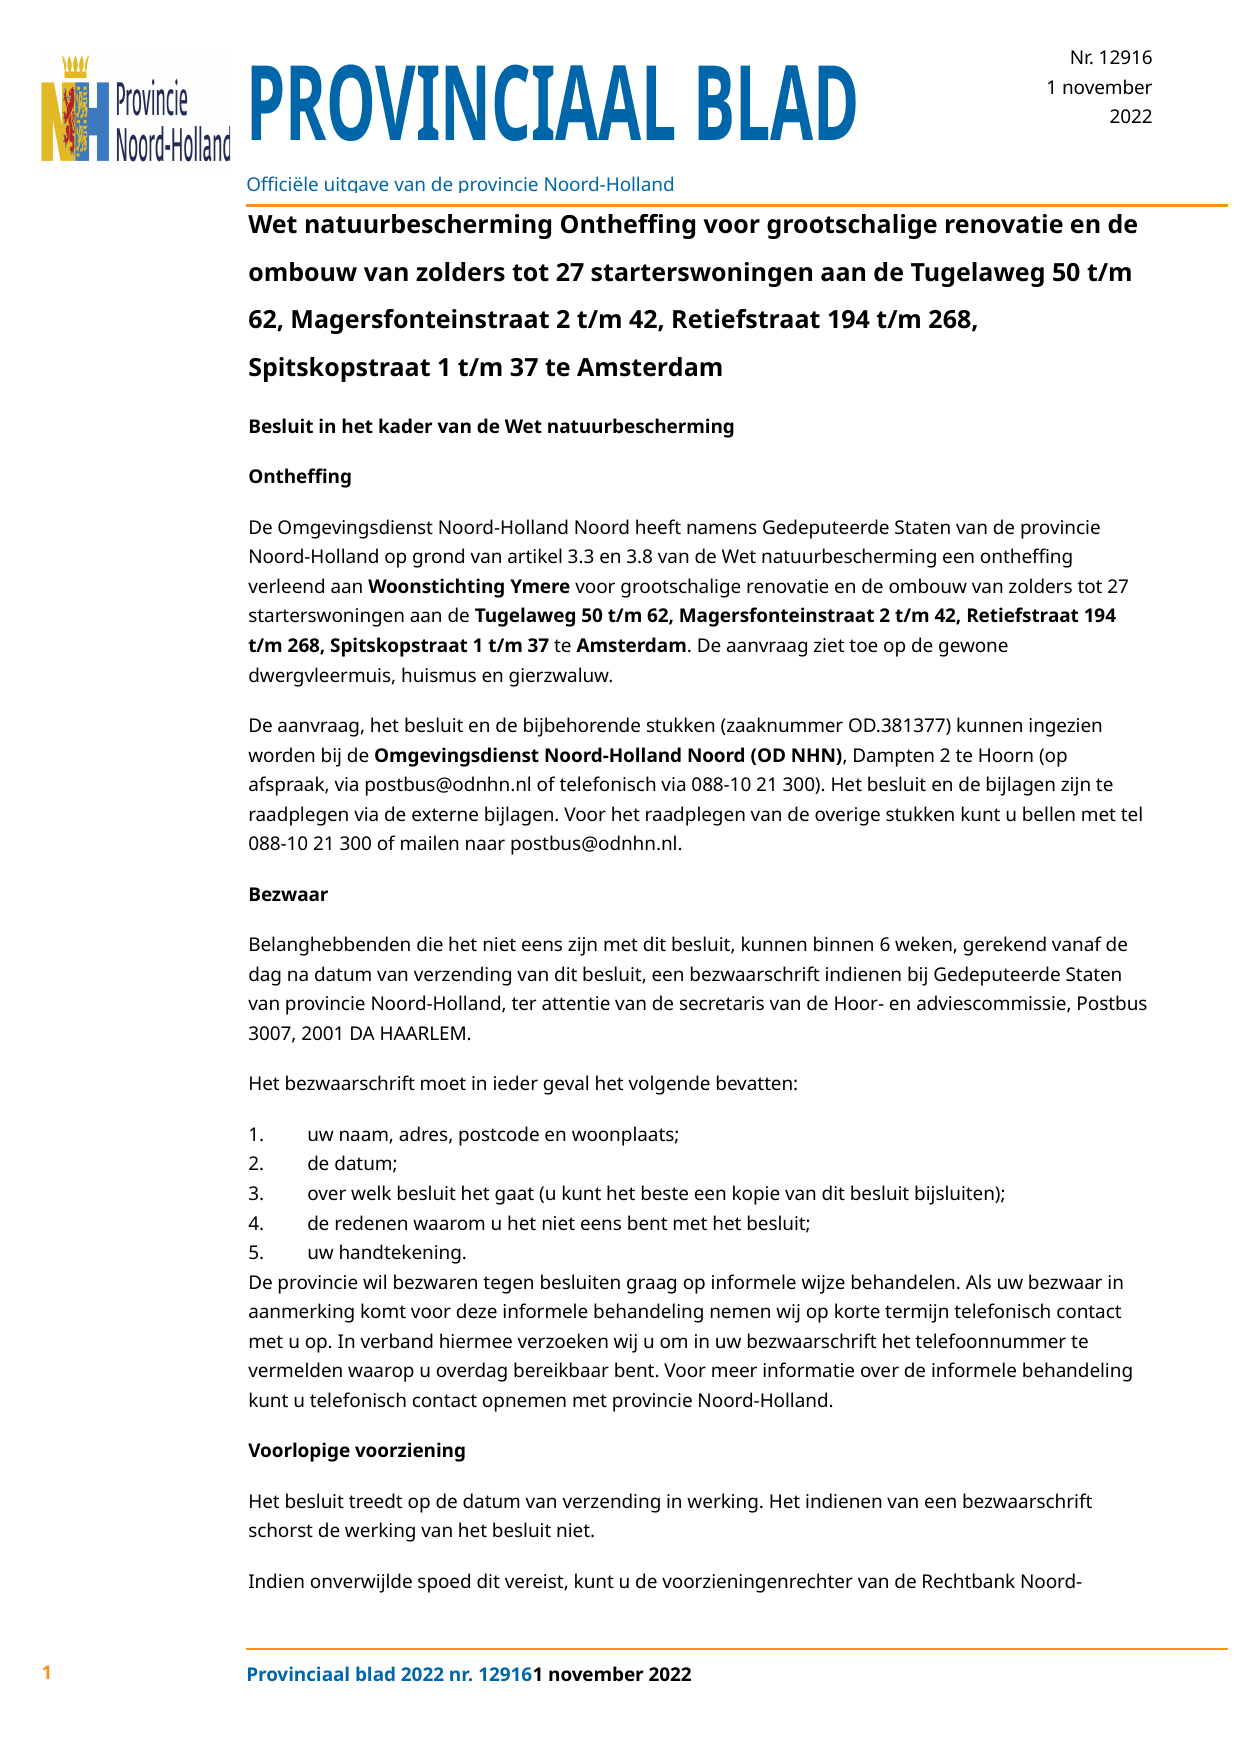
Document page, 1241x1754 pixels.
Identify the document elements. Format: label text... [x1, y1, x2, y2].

text Besluit in het kader van de Wet natuurbescherming [248, 413, 1152, 439]
list uw naam, adres, postcode en woonplaats; [248, 1121, 1152, 1147]
list over welk besluit het gaat (u kunt het beste een kopie van dit besluit bijsluiten); [248, 1180, 1152, 1206]
text De aanvraag, het besluit en de bijbehorende stukken (zaaknummer OD.381377) kunnen ingezien worden bij de Omgevingsdienst Noord-Holland Noord (OD NHN), Dampten 2 te Hoorn (op afspraak, via postbus@odnhn.nl of telefonisch via 088-10 21 300). Het besluit en de bijlagen zijn te raadplegen via de externe bijlagen. Voor het raadplegen van de overige stukken kunt u bellen met tel 088-10 21 300 of mailen naar postbus@odnhn.nl. [248, 712, 1152, 856]
text Voorlopige voorziening [248, 1438, 1152, 1463]
list de redenen waarom u het niet eens bent met het besluit; [248, 1210, 1152, 1236]
text Bezwaar [248, 881, 1152, 907]
picture [41, 47, 231, 172]
list de datum; [248, 1151, 1152, 1176]
text De provincie wil bezwaren tegen besluiten graag op informele wijze behandelen. Als uw bezwaar in aanmerking komt voor deze informele behandeling nemen wij op korte termijn telefonisch contact met u op. In verband hiermee verzoeken wij u om in uw bezwaarschrift het telefoonnummer te vermelden waarop u overdag bereikbaar bent. Voor meer informatie over de informele behandeling kunt u telefonisch contact opnemen met provincie Noord-Holland. [248, 1269, 1152, 1413]
list uw handtekening. [248, 1239, 1152, 1265]
text Wet natuurbescherming Ontheffing voor grootschalige renovatie en de ombouw van zolders tot 27 starterswoningen aan de Tugelaweg 50 t/m 62, Magersfonteinstraat 2 t/m 42, Retiefstraat 194 t/m 268, Spitskopstraat 1 t/m 37 te Amsterdam [248, 207, 1152, 384]
text De Omgevingsdienst Noord-Holland Noord heeft namens Gedeputeerde Staten van de provincie Noord-Holland op grond van artikel 3.3 en 3.8 van de Wet natuurbescherming een ontheffing verleend aan Woonstichting Ymere voor grootschalige renovatie en de ombouw van zolders tot 27 starterswoningen aan de Tugelaweg 50 t/m 62, Magersfonteinstraat 2 t/m 42, Retiefstraat 194 t/m 268, Spitskopstraat 1 t/m 37 te Amsterdam. De aanvraag ziet toe op de gewone dwergvleermuis, huismus en gierzwaluw. [248, 514, 1152, 688]
text Belanghebbenden die het niet eens zijn met dit besluit, kunnen binnen 6 weken, gerekend vanaf de dag na datum van verzending van dit besluit, een bezwaarschrift indienen bij Gedeputeerde Staten van provincie Noord-Holland, ter attentie van de secretaris van de Hoor- en adviescommissie, Postbus 3007, 2001 DA HAARLEM. [248, 931, 1152, 1046]
text Het bezwaarschrift moet in ieder geval het volgende bevatten: [248, 1071, 1152, 1096]
text Indien onverwijlde spoed dit vereist, kunt u de voorzieningenrechter van de Rechtbank Noord- [248, 1568, 1152, 1594]
text Het besluit treedt op de datum van verzending in werking. Het indienen van een bezwaarschrift schorst de werking van het besluit niet. [248, 1488, 1152, 1543]
text Ontheffing [248, 463, 1152, 489]
